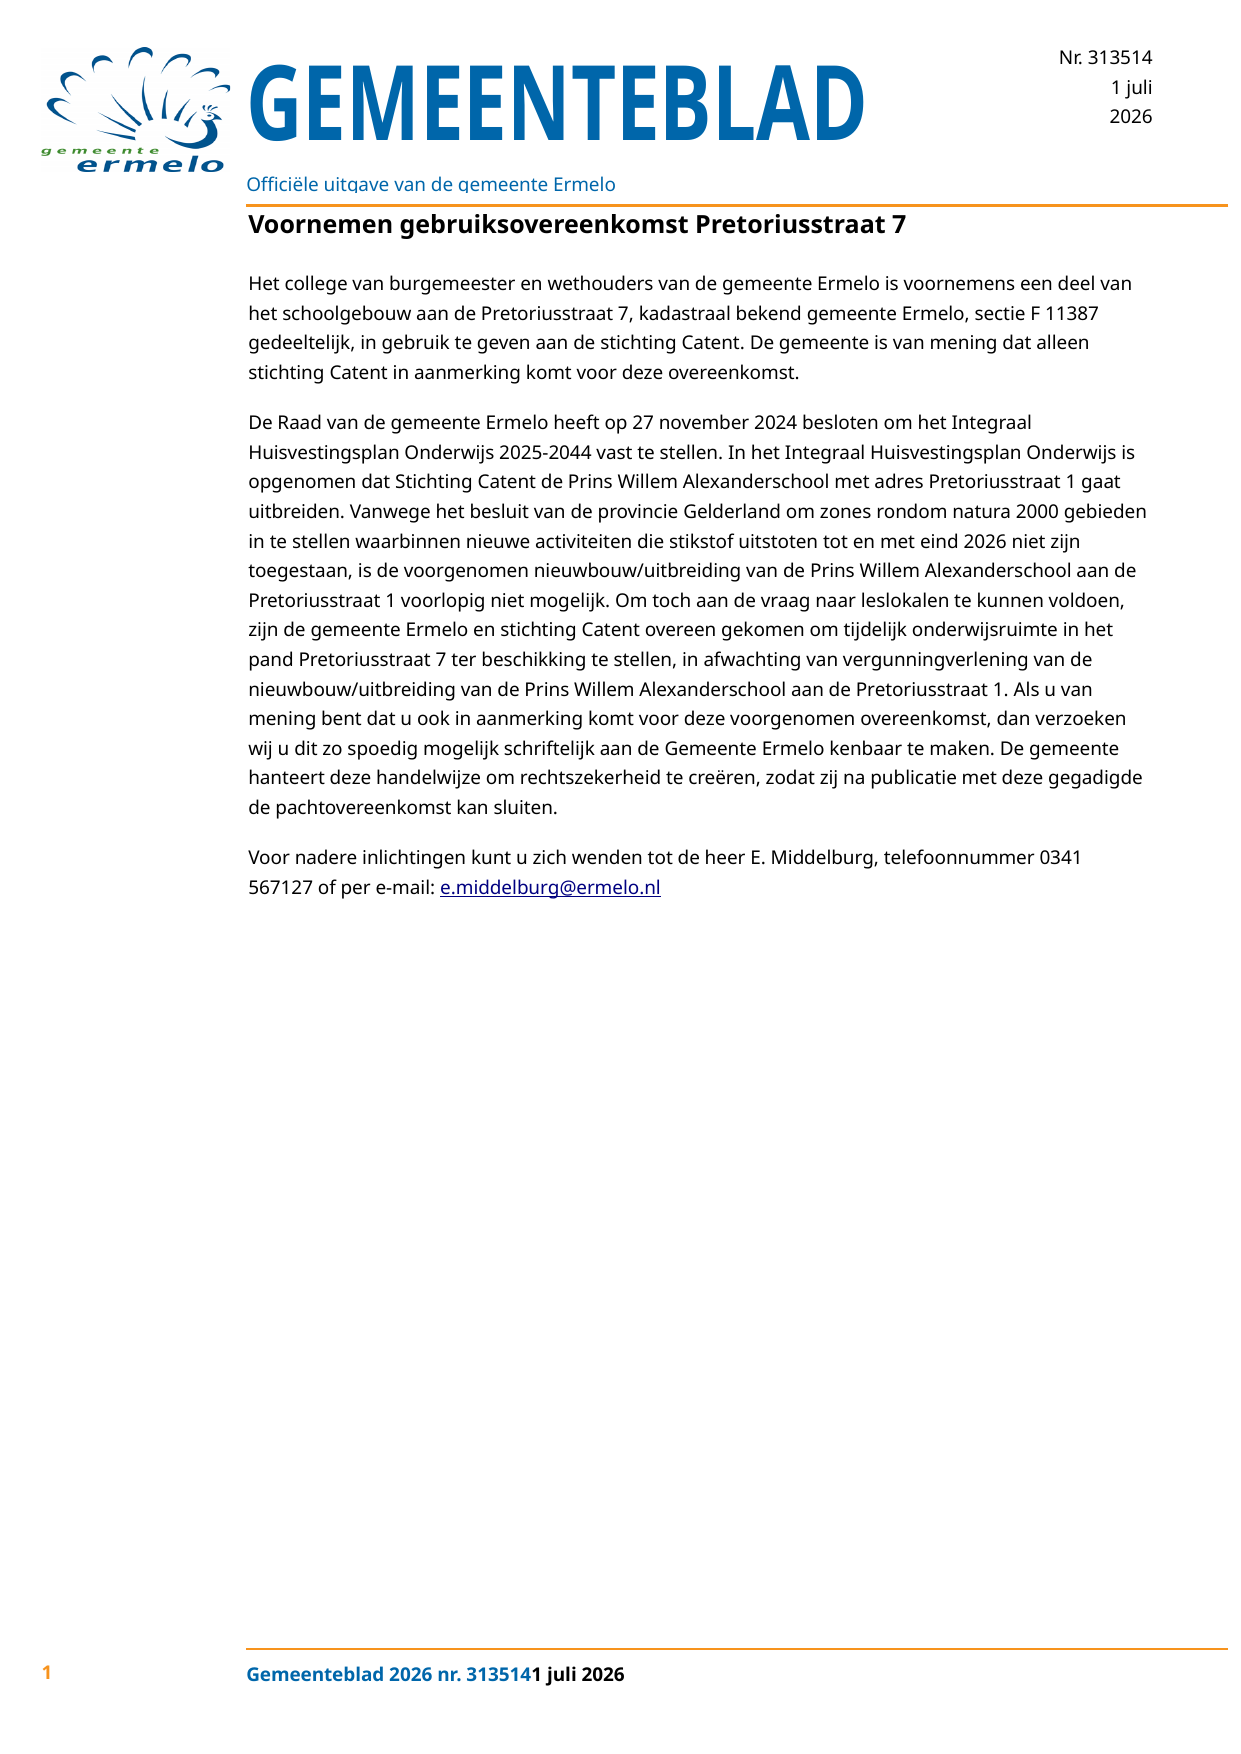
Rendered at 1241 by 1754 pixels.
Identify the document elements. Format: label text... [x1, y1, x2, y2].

text Voor nadere inlichtingen kunt u zich wenden tot de heer E. Middelburg, telefoonnummer 0341 567127 of per e-mail: e.middelburg@ermelo.nl [248, 844, 1152, 900]
text Het college van burgemeester en wethouders van de gemeente Ermelo is voornemens een deel van het schoolgebouw aan de Pretoriusstraat 7, kadastraal bekend gemeente Ermelo, sectie F 11387 gedeeltelijk, in gebruik te geven aan de stichting Catent. De gemeente is van mening dat alleen stichting Catent in aanmerking komt voor deze overeenkomst. [248, 270, 1152, 385]
text De Raad van de gemeente Ermelo heeft op 27 november 2024 besloten om het Integraal Huisvestingsplan Onderwijs 2025-2044 vast te stellen. In het Integraal Huisvestingsplan Onderwijs is opgenomen dat Stichting Catent de Prins Willem Alexanderschool met adres Pretoriusstraat 1 gaat uitbreiden. Vanwege het besluit van de provincie Gelderland om zones rondom natura 2000 gebieden in te stellen waarbinnen nieuwe activiteiten die stikstof uitstoten tot en met eind 2026 niet zijn toegestaan, is de voorgenomen nieuwbouw/uitbreiding van de Prins Willem Alexanderschool aan de Pretoriusstraat 1 voorlopig niet mogelijk. Om toch aan de vraag naar leslokalen te kunnen voldoen, zijn de gemeente Ermelo en stichting Catent overeen gekomen om tijdelijk onderwijsruimte in het pand Pretoriusstraat 7 ter beschikking te stellen, in afwachting van vergunningverlening van de nieuwbouw/uitbreiding van de Prins Willem Alexanderschool aan de Pretoriusstraat 1. Als u van mening bent dat u ook in aanmerking komt voor deze voorgenomen overeenkomst, dan verzoeken wij u dit zo spoedig mogelijk schriftelijk aan de Gemeente Ermelo kenbaar te maken. De gemeente hanteert deze handelwijze om rechtszekerheid te creëren, zodat zij na publicatie met deze gegadigde de pachtovereenkomst kan sluiten. [248, 409, 1152, 820]
picture [41, 47, 231, 172]
text Voornemen gebruiksovereenkomst Pretoriusstraat 7 [248, 207, 1152, 241]
